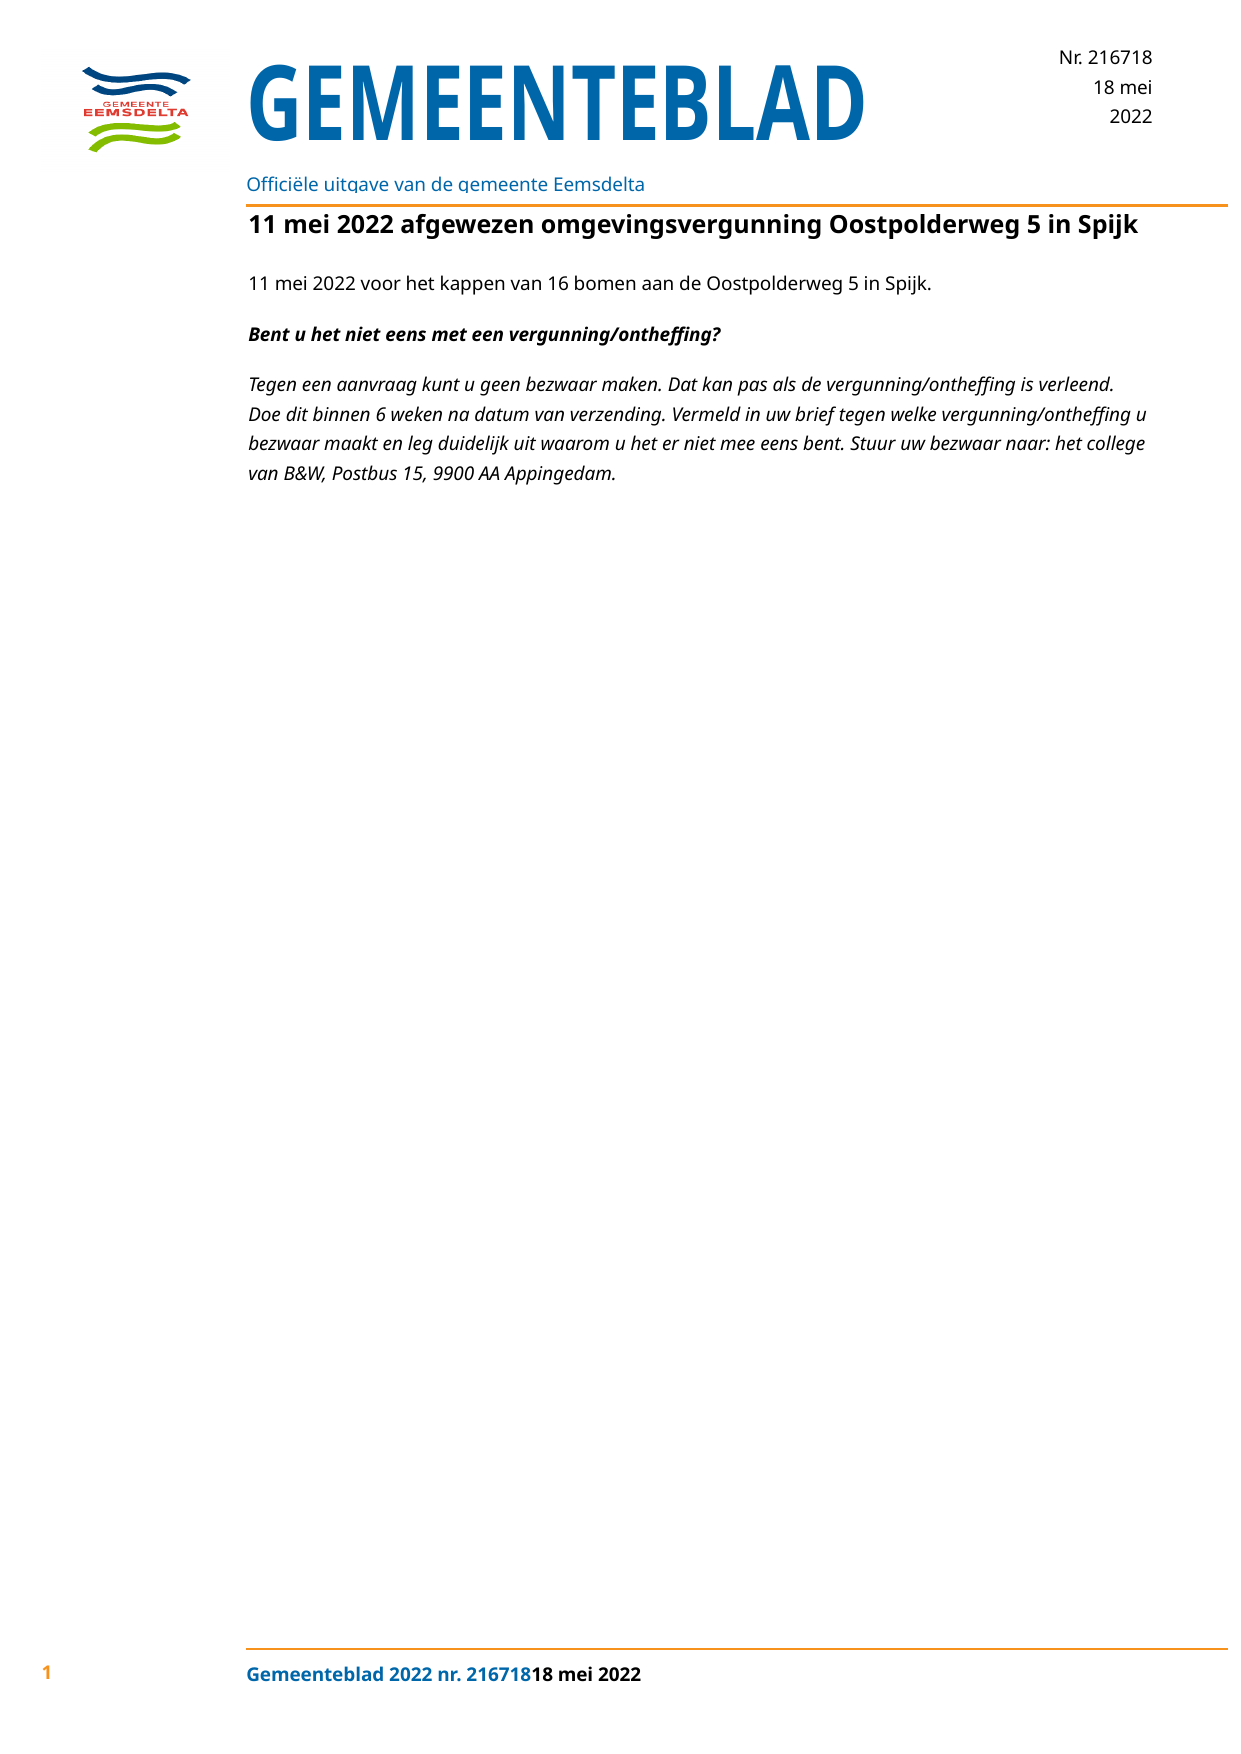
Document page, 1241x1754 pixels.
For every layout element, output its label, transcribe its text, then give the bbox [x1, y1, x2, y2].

text Tegen een aanvraag kunt u geen bezwaar maken. Dat kan pas als de vergunning/ontheffing is verleend. Doe dit binnen 6 weken na datum van verzending. Vermeld in uw brief tegen welke vergunning/ontheffing u bezwaar maakt en leg duidelijk uit waarom u het er niet mee eens bent. Stuur uw bezwaar naar: het college van B&W, Postbus 15, 9900 AA Appingedam. [248, 371, 1152, 486]
text Bent u het niet eens met een vergunning/ontheffing? [248, 321, 1152, 346]
text 11 mei 2022 afgewezen omgevingsvergunning Oostpolderweg 5 in Spijk [248, 207, 1152, 241]
text 11 mei 2022 voor het kappen van 16 bomen aan de Oostpolderweg 5 in Spijk. [248, 270, 1152, 296]
picture [41, 47, 231, 172]
